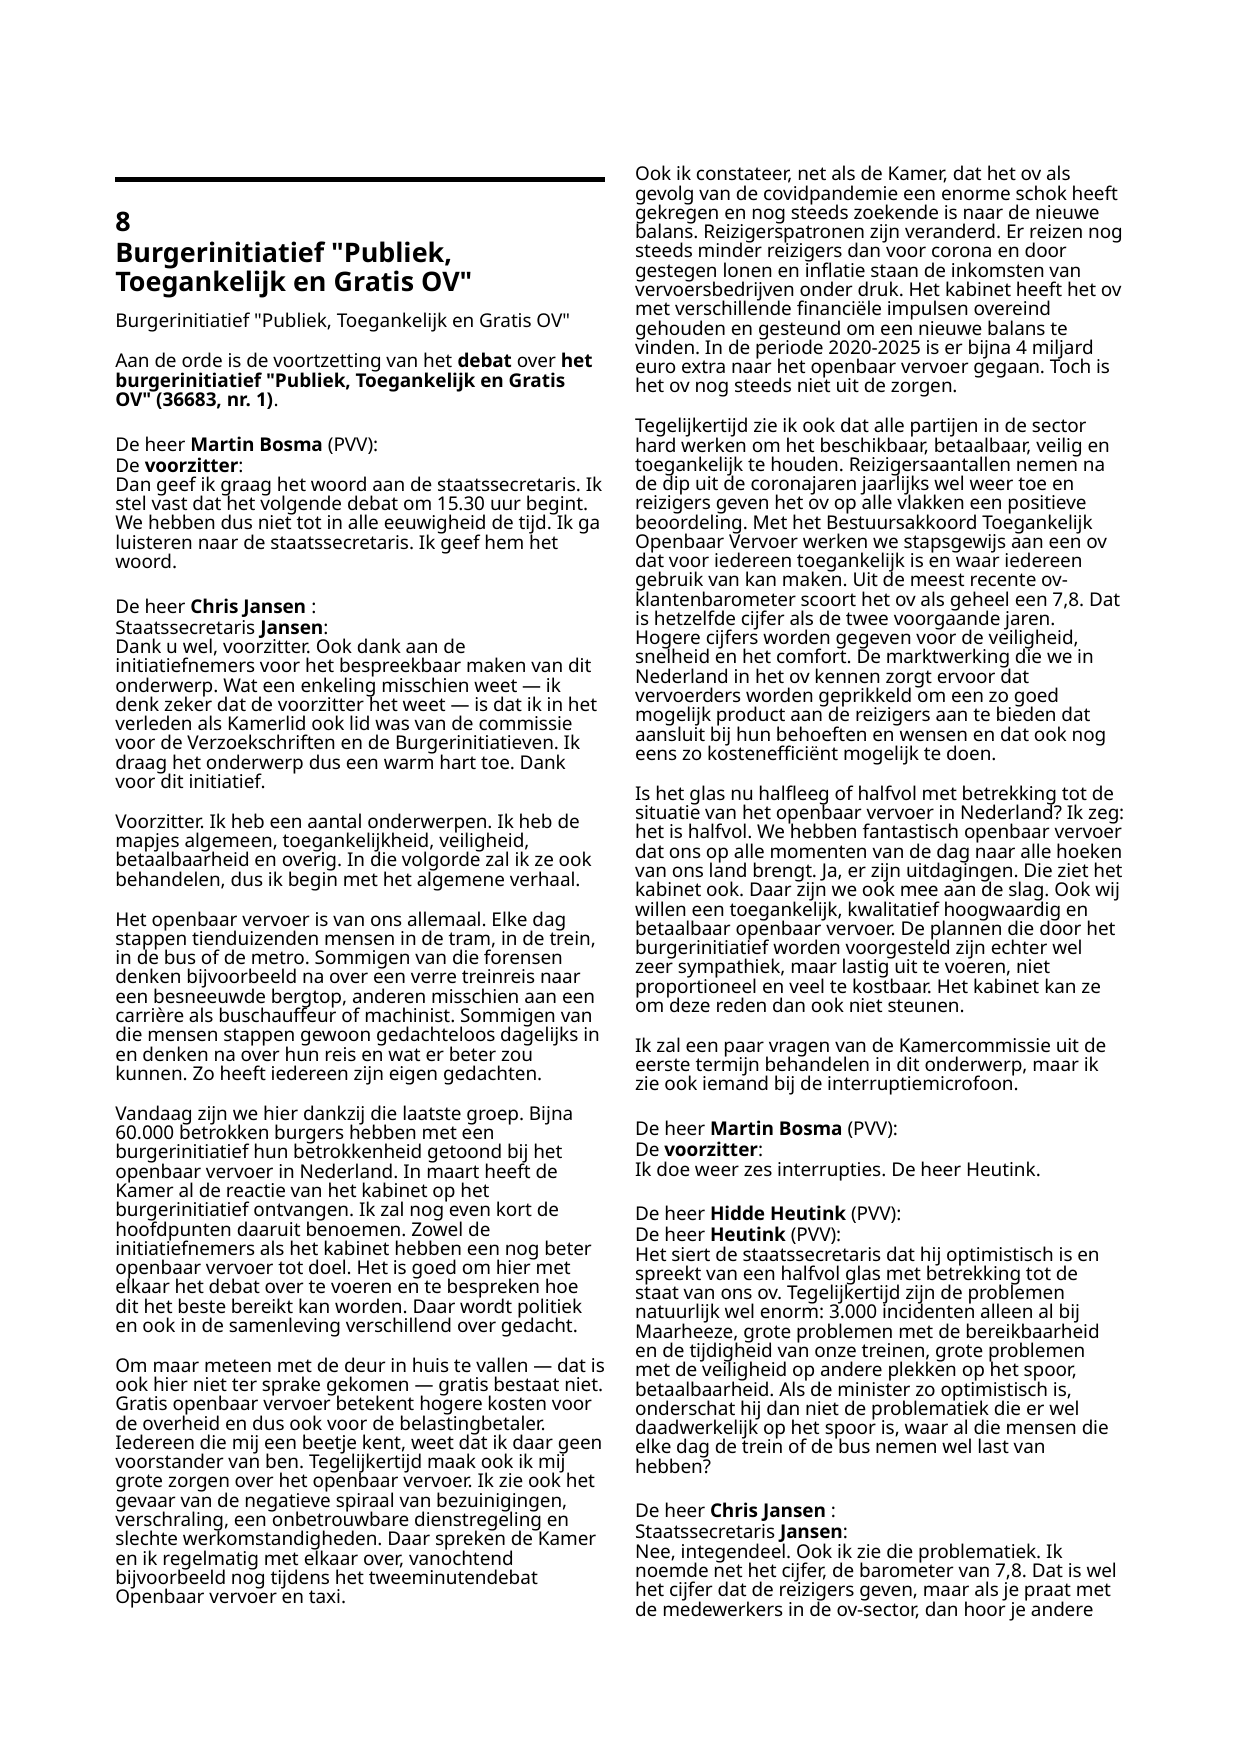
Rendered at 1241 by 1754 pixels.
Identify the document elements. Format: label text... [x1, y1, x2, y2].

text De voorzitter: [115, 457, 605, 476]
text Tegelijkertijd zie ik ook dat alle partijen in de sector hard werken om het beschikbaar, betaalbaar, veilig en toegankelijk te houden. Reizigersaantallen nemen na de dip uit de coronajaren jaarlijks wel weer toe en reizigers geven het ov op alle vlakken een positieve beoordeling. Met het Bestuursakkoord Toegankelijk Openbaar Vervoer werken we stapsgewijs aan een ov dat voor iedereen toegankelijk is en waar iedereen gebruik van kan maken. Uit de meest recente ov-klantenbarometer scoort het ov als geheel een 7,8. Dat is hetzelfde cijfer als de twee voorgaande jaren. Hogere cijfers worden gegeven voor de veiligheid, snelheid en het comfort. De marktwerking die we in Nederland in het ov kennen zorgt ervoor dat vervoerders worden geprikkeld om een zo goed mogelijk product aan de reizigers aan te bieden dat aansluit bij hun behoeften en wensen en dat ook nog eens zo kostenefficiënt mogelijk te doen. [635, 417, 1125, 764]
text Om maar meteen met de deur in huis te vallen — dat is ook hier niet ter sprake gekomen — gratis bestaat niet. Gratis openbaar vervoer betekent hogere kosten voor de overheid en dus ook voor de belastingbetaler. Iedereen die mij een beetje kent, weet dat ik daar geen voorstander van ben. Tegelijkertijd maak ook ik mij grote zorgen over het openbaar vervoer. Ik zie ook het gevaar van de negatieve spiraal van bezuinigingen, verschraling, een onbetrouwbare dienstregeling en slechte werkomstandigheden. Daar spreken de Kamer en ik regelmatig met elkaar over, vanochtend bijvoorbeeld nog tijdens het tweeminutendebat Openbaar vervoer en taxi. [115, 1357, 605, 1607]
text Vandaag zijn we hier dankzij die laatste groep. Bijna 60.000 betrokken burgers hebben met een burgerinitiatief hun betrokkenheid getoond bij het openbaar vervoer in Nederland. In maart heeft de Kamer al de reactie van het kabinet op het burgerinitiatief ontvangen. Ik zal nog even kort de hoofdpunten daaruit benoemen. Zowel de initiatiefnemers als het kabinet hebben een nog beter openbaar vervoer tot doel. Het is goed om hier met elkaar het debat over te voeren en te bespreken hoe dit het beste bereikt kan worden. Daar wordt politiek en ook in de samenleving verschillend over gedacht. [115, 1105, 605, 1336]
text Dank u wel, voorzitter. Ook dank aan de initiatiefnemers voor het bespreekbaar maken van dit onderwerp. Wat een enkeling misschien weet — ik denk zeker dat de voorzitter het weet — is dat ik in het verleden als Kamerlid ook lid was van de commissie voor de Verzoekschriften en de Burgerinitiatieven. Ik draag het onderwerp dus een warm hart toe. Dank voor dit initiatief. [115, 638, 605, 792]
text Ook ik constateer, net als de Kamer, dat het ov als gevolg van de covidpandemie een enorme schok heeft gekregen en nog steeds zoekende is naar de nieuwe balans. Reizigerspatronen zijn veranderd. Er reizen nog steeds minder reizigers dan voor corona en door gestegen lonen en inflatie staan de inkomsten van vervoersbedrijven onder druk. Het kabinet heeft het ov met verschillende financiële impulsen overeind gehouden en gesteund om een nieuwe balans te vinden. In de periode 2020-2025 is er bijna 4 miljard euro extra naar het openbaar vervoer gegaan. Toch is het ov nog steeds niet uit de zorgen. [635, 165, 1125, 397]
text Staatssecretaris Jansen: [635, 1523, 1125, 1543]
text Het siert de staatssecretaris dat hij optimistisch is en spreekt van een halfvol glas met betrekking tot de staat van ons ov. Tegelijkertijd zijn de problemen natuurlijk wel enorm: 3.000 incidenten alleen al bij Maarheeze, grote problemen met de bereikbaarheid en de tijdigheid van onze treinen, grote problemen met de veiligheid op andere plekken op het spoor, betaalbaarheid. Als de minister zo optimistisch is, onderschat hij dan niet de problematiek die er wel daadwerkelijk op het spoor is, waar al die mensen die elke dag de trein of de bus nemen wel last van hebben? [635, 1246, 1125, 1477]
text Is het glas nu halfleeg of halfvol met betrekking tot de situatie van het openbaar vervoer in Nederland? Ik zeg: het is halfvol. We hebben fantastisch openbaar vervoer dat ons op alle momenten van de dag naar alle hoeken van ons land brengt. Ja, er zijn uitdagingen. Die ziet het kabinet ook. Daar zijn we ook mee aan de slag. Ook wij willen een toegankelijk, kwalitatief hoogwaardig en betaalbaar openbaar vervoer. De plannen die door het burgerinitiatief worden voorgesteld zijn echter wel zeer sympathiek, maar lastig uit te voeren, niet proportioneel en veel te kostbaar. Het kabinet kan ze om deze reden dan ook niet steunen. [635, 785, 1125, 1016]
text Burgerinitiatief "Publiek, Toegankelijk en Gratis OV" [115, 312, 605, 332]
text De heer Chris Jansen : [115, 593, 605, 619]
text Nee, integendeel. Ook ik zie die problematiek. Ik noemde net het cijfer, de barometer van 7,8. Dat is wel het cijfer dat de reizigers geven, maar als je praat met de medewerkers in de ov-sector, dan hoor je andere [635, 1543, 1125, 1620]
text De heer Martin Bosma (PVV): [115, 431, 605, 457]
text 8 [115, 203, 605, 239]
text De heer Martin Bosma (PVV): [635, 1116, 1125, 1141]
text Aan de orde is de voortzetting van het debat over het burgerinitiatief "Publiek, Toegankelijk en Gratis OV" (36683, nr. 1). [115, 352, 605, 410]
text De heer Heutink (PVV): [635, 1226, 1125, 1246]
text De heer Hidde Heutink (PVV): [635, 1201, 1125, 1226]
text Burgerinitiatief "Publiek, Toegankelijk en Gratis OV" [115, 239, 605, 312]
text Ik doe weer zes interrupties. De heer Heutink. [635, 1161, 1125, 1180]
text Het openbaar vervoer is van ons allemaal. Elke dag stappen tienduizenden mensen in de tram, in de trein, in de bus of de metro. Sommigen van die forensen denken bijvoorbeeld na over een verre treinreis naar een besneeuwde bergtop, anderen misschien aan een carrière als buschauffeur of machinist. Sommigen van die mensen stappen gewoon gedachteloos dagelijks in en denken na over hun reis en wat er beter zou kunnen. Zo heeft iedereen zijn eigen gedachten. [115, 911, 605, 1084]
text De voorzitter: [635, 1141, 1125, 1161]
text Ik zal een paar vragen van de Kamercommissie uit de eerste termijn behandelen in dit onderwerp, maar ik zie ook iemand bij de interruptiemicrofoon. [635, 1037, 1125, 1095]
text Staatssecretaris Jansen: [115, 619, 605, 638]
text Voorzitter. Ik heb een aantal onderwerpen. Ik heb de mapjes algemeen, toegankelijkheid, veiligheid, betaalbaarheid en overig. In die volgorde zal ik ze ook behandelen, dus ik begin met het algemene verhaal. [115, 813, 605, 890]
text Dan geef ik graag het woord aan de staatssecretaris. Ik stel vast dat het volgende debat om 15.30 uur begint. We hebben dus niet tot in alle eeuwigheid de tijd. Ik ga luisteren naar de staatssecretaris. Ik geef hem het woord. [115, 476, 605, 572]
text De heer Chris Jansen : [635, 1498, 1125, 1523]
